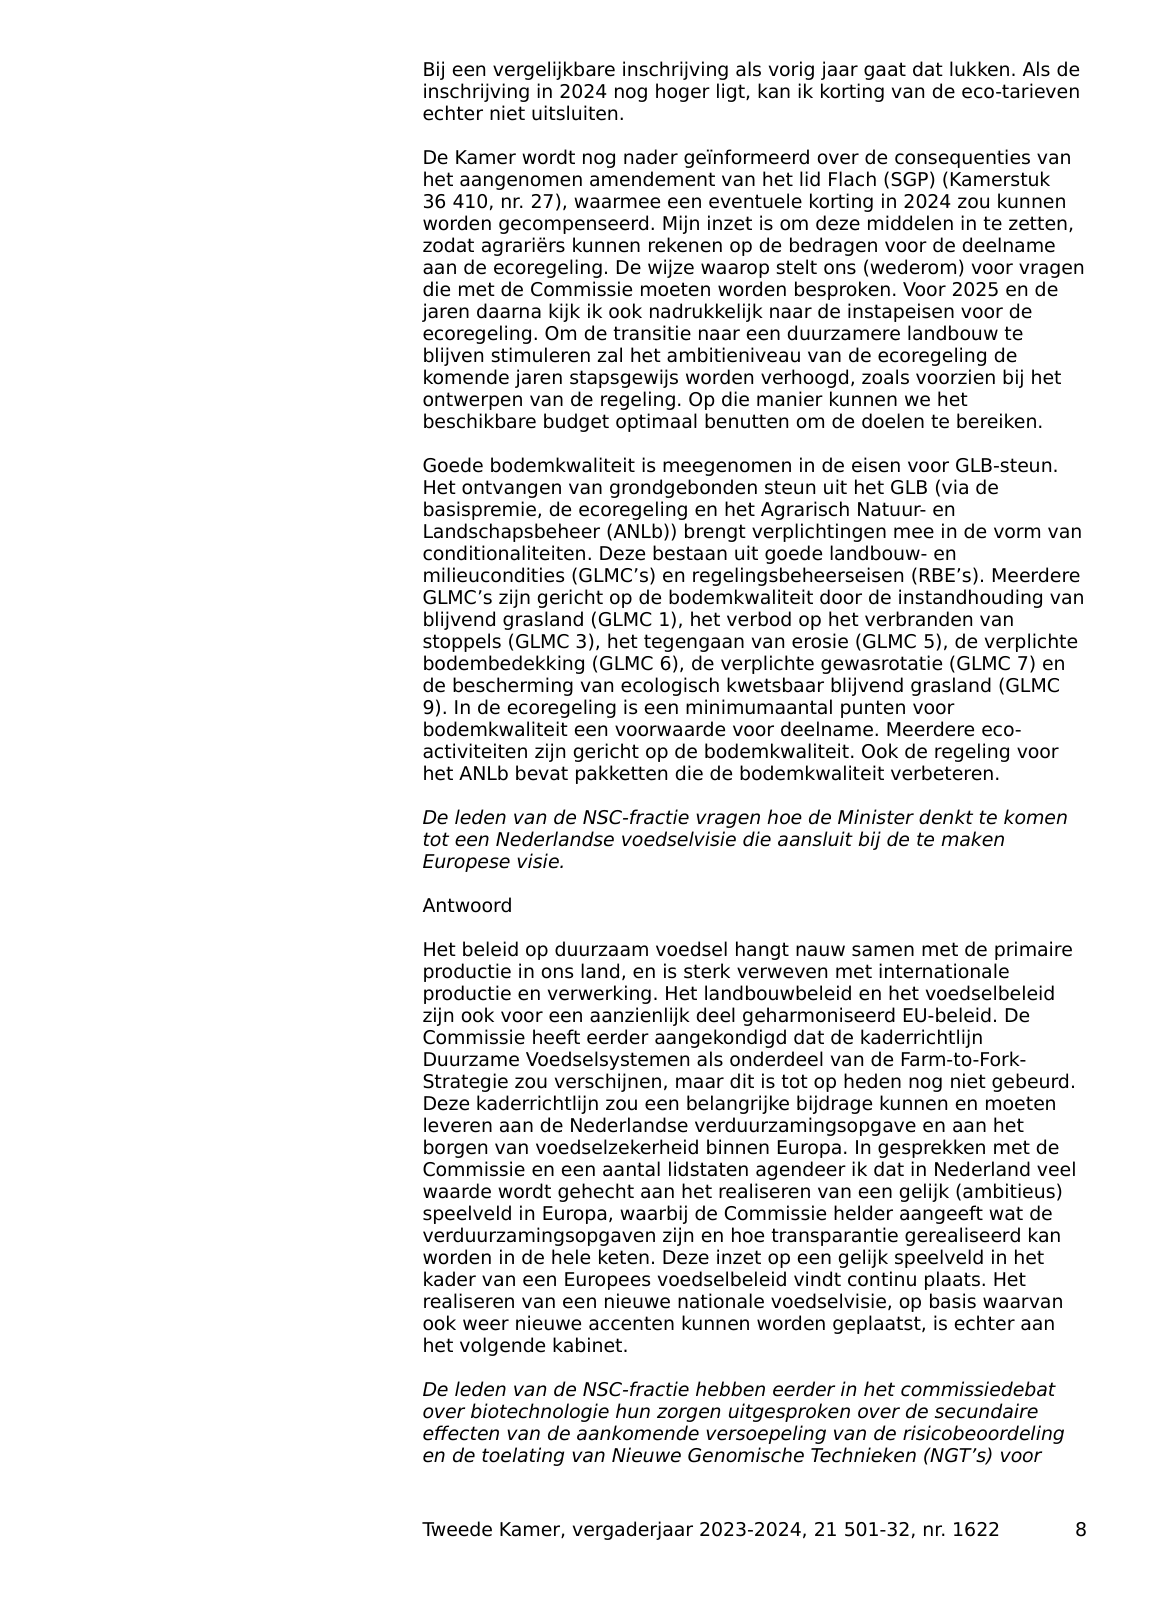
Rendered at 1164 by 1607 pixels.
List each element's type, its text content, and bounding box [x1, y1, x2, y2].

text Het beleid op duurzaam voedsel hangt nauw samen met de primaire productie in ons land, en is sterk verweven met internationale productie en verwerking. Het landbouwbeleid en het voedselbeleid zijn ook voor een aanzienlijk deel geharmoniseerd EU-beleid. De Commissie heeft eerder aangekondigd dat de kaderrichtlijn Duurzame Voedselsystemen als onderdeel van de Farm-to-Fork-Strategie zou verschijnen, maar dit is tot op heden nog niet gebeurd. Deze kaderrichtlijn zou een belangrijke bijdrage kunnen en moeten leveren aan de Nederlandse verduurzamingsopgave en aan het borgen van voedselzekerheid binnen Europa. In gesprekken met de Commissie en een aantal lidstaten agendeer ik dat in Nederland veel waarde wordt gehecht aan het realiseren van een gelijk (ambitieus) speelveld in Europa, waarbij de Commissie helder aangeeft wat de verduurzamingsopgaven zijn en hoe transparantie gerealiseerd kan worden in de hele keten. Deze inzet op een gelijk speelveld in het kader van een Europees voedselbeleid vindt continu plaats. Het realiseren van een nieuwe nationale voedselvisie, op basis waarvan ook weer nieuwe accenten kunnen worden geplaatst, is echter aan het volgende kabinet. [422, 939, 1087, 1357]
text De leden van de NSC-fractie hebben eerder in het commissiedebat over biotechnologie hun zorgen uitgesproken over de secundaire effecten van de aankomende versoepeling van de risicobeoordeling en de toelating van Nieuwe Genomische Technieken (NGT’s) voor [422, 1379, 1087, 1467]
text De Kamer wordt nog nader geïnformeerd over de consequenties van het aangenomen amendement van het lid Flach (SGP) (Kamerstuk 36 410, nr. 27), waarmee een eventuele korting in 2024 zou kunnen worden gecompenseerd. Mijn inzet is om deze middelen in te zetten, zodat agrariërs kunnen rekenen op de bedragen voor de deelname aan de ecoregeling. De wijze waarop stelt ons (wederom) voor vragen die met de Commissie moeten worden besproken. Voor 2025 en de jaren daarna kijk ik ook nadrukkelijk naar de instapeisen voor de ecoregeling. Om de transitie naar een duurzamere landbouw te blijven stimuleren zal het ambitieniveau van de ecoregeling de komende jaren stapsgewijs worden verhoogd, zoals voorzien bij het ontwerpen van de regeling. Op die manier kunnen we het beschikbare budget optimaal benutten om de doelen te bereiken. [422, 147, 1087, 433]
text De leden van de NSC-fractie vragen hoe de Minister denkt te komen tot een Nederlandse voedselvisie die aansluit bij de te maken Europese visie. [422, 807, 1087, 873]
text Antwoord [422, 895, 1087, 917]
text Goede bodemkwaliteit is meegenomen in de eisen voor GLB-steun. Het ontvangen van grondgebonden steun uit het GLB (via de basispremie, de ecoregeling en het Agrarisch Natuur- en Landschapsbeheer (ANLb)) brengt verplichtingen mee in de vorm van conditionaliteiten. Deze bestaan uit goede landbouw- en milieucondities (GLMC’s) en regelingsbeheerseisen (RBE’s). Meerdere GLMC’s zijn gericht op de bodemkwaliteit door de instandhouding van blijvend grasland (GLMC 1), het verbod op het verbranden van stoppels (GLMC 3), het tegengaan van erosie (GLMC 5), de verplichte bodembedekking (GLMC 6), de verplichte gewasrotatie (GLMC 7) en de bescherming van ecologisch kwetsbaar blijvend grasland (GLMC 9). In de ecoregeling is een minimumaantal punten voor bodemkwaliteit een voorwaarde voor deelname. Meerdere eco-activiteiten zijn gericht op de bodemkwaliteit. Ook de regeling voor het ANLb bevat pakketten die de bodemkwaliteit verbeteren. [422, 455, 1087, 785]
text Bij een vergelijkbare inschrijving als vorig jaar gaat dat lukken. Als de inschrijving in 2024 nog hoger ligt, kan ik korting van de eco-tarieven echter niet uitsluiten. [422, 59, 1087, 125]
